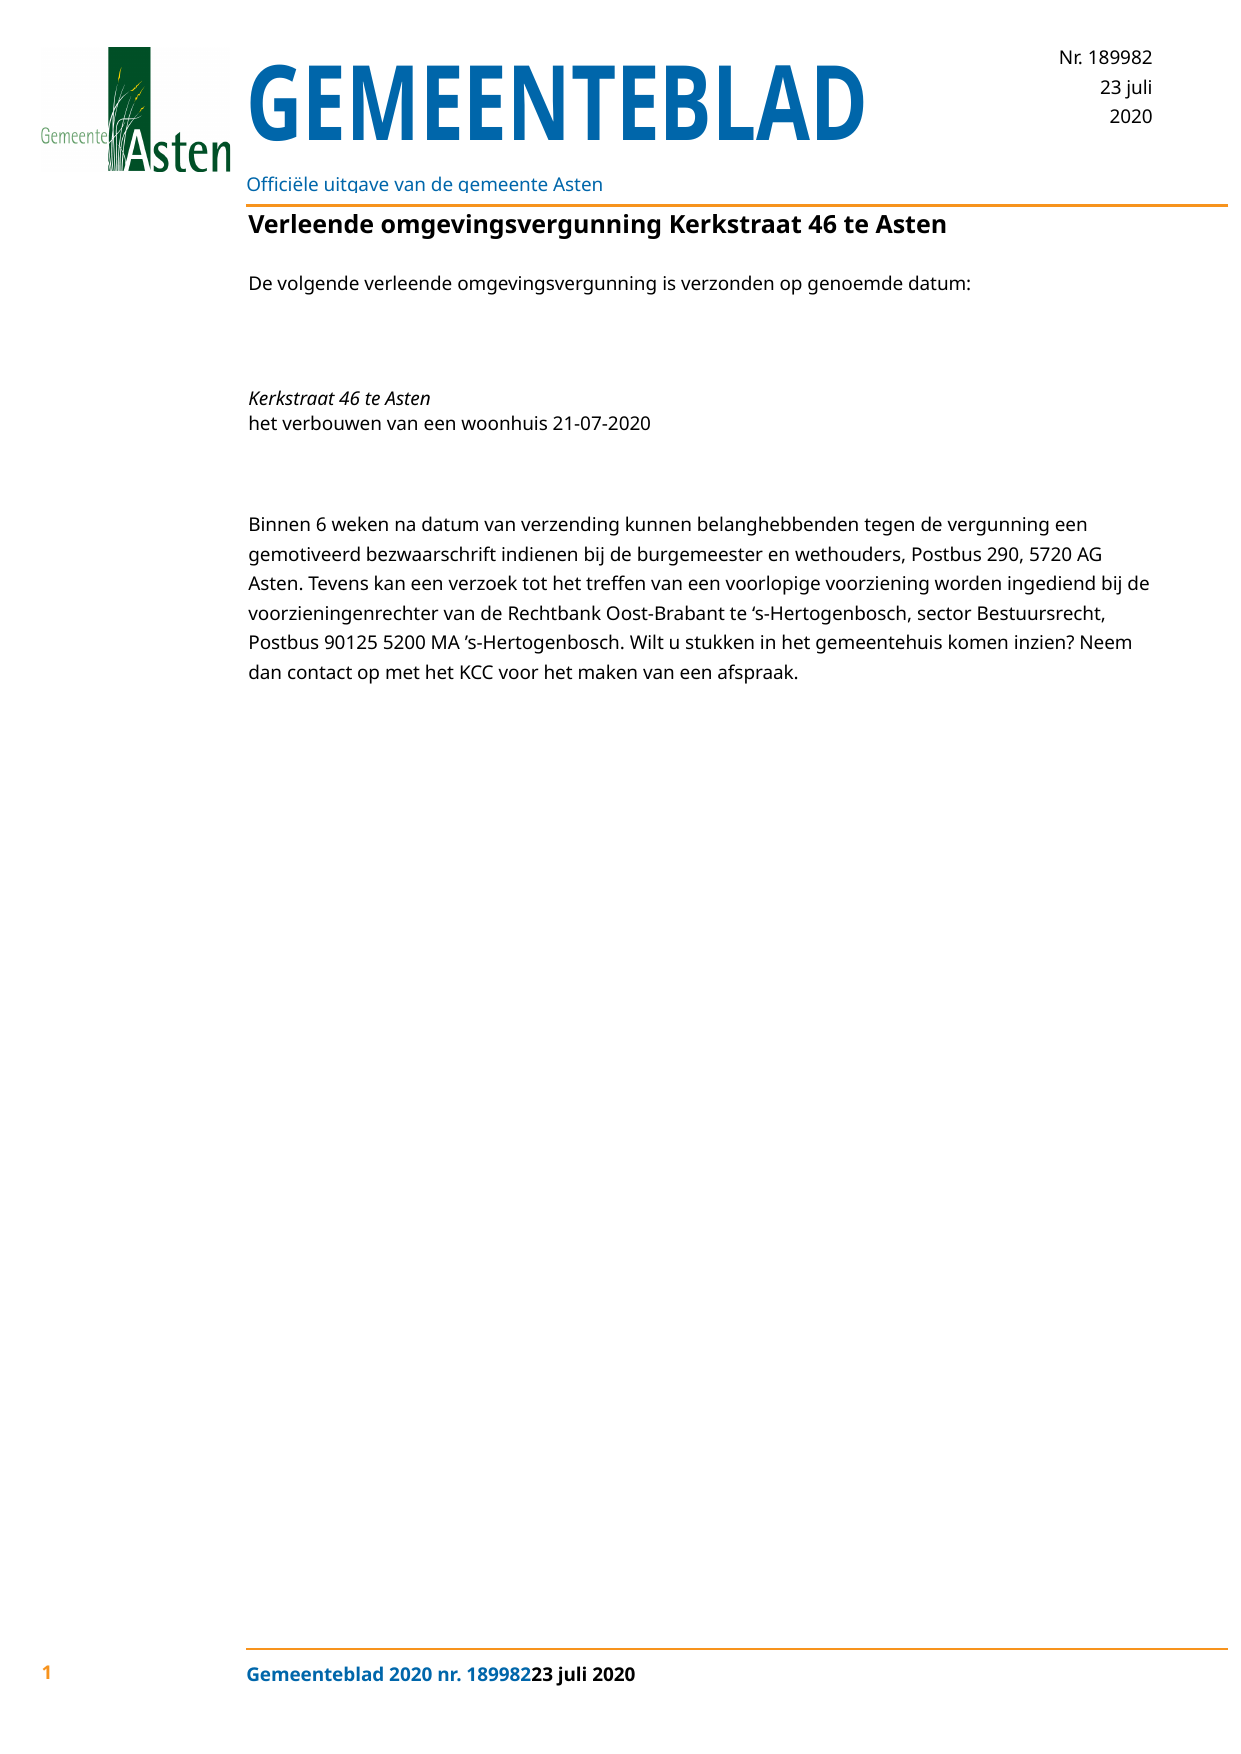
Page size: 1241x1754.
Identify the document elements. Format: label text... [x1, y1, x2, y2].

text Binnen 6 weken na datum van verzending kunnen belanghebbenden tegen de vergunning een gemotiveerd bezwaarschrift indienen bij de burgemeester en wethouders, Postbus 290, 5720 AG Asten. Tevens kan een verzoek tot het treffen van een voorlopige voorziening worden ingediend bij de voorzieningenrechter van de Rechtbank Oost-Brabant te ‘s-Hertogenbosch, sector Bestuursrecht, Postbus 90125 5200 MA ’s-Hertogenbosch. Wilt u stukken in het gemeentehuis komen inzien? Neem dan contact op met het KCC voor het maken van een afspraak. [248, 511, 1152, 685]
picture [41, 47, 231, 172]
text De volgende verleende omgevingsvergunning is verzonden op genoemde datum: [248, 270, 1152, 296]
text Verleende omgevingsvergunning Kerkstraat 46 te Asten [248, 207, 1152, 241]
text Kerkstraat 46 te Asten [248, 385, 1152, 410]
text het verbouwen van een woonhuis 21-07-2020 [248, 410, 1152, 436]
